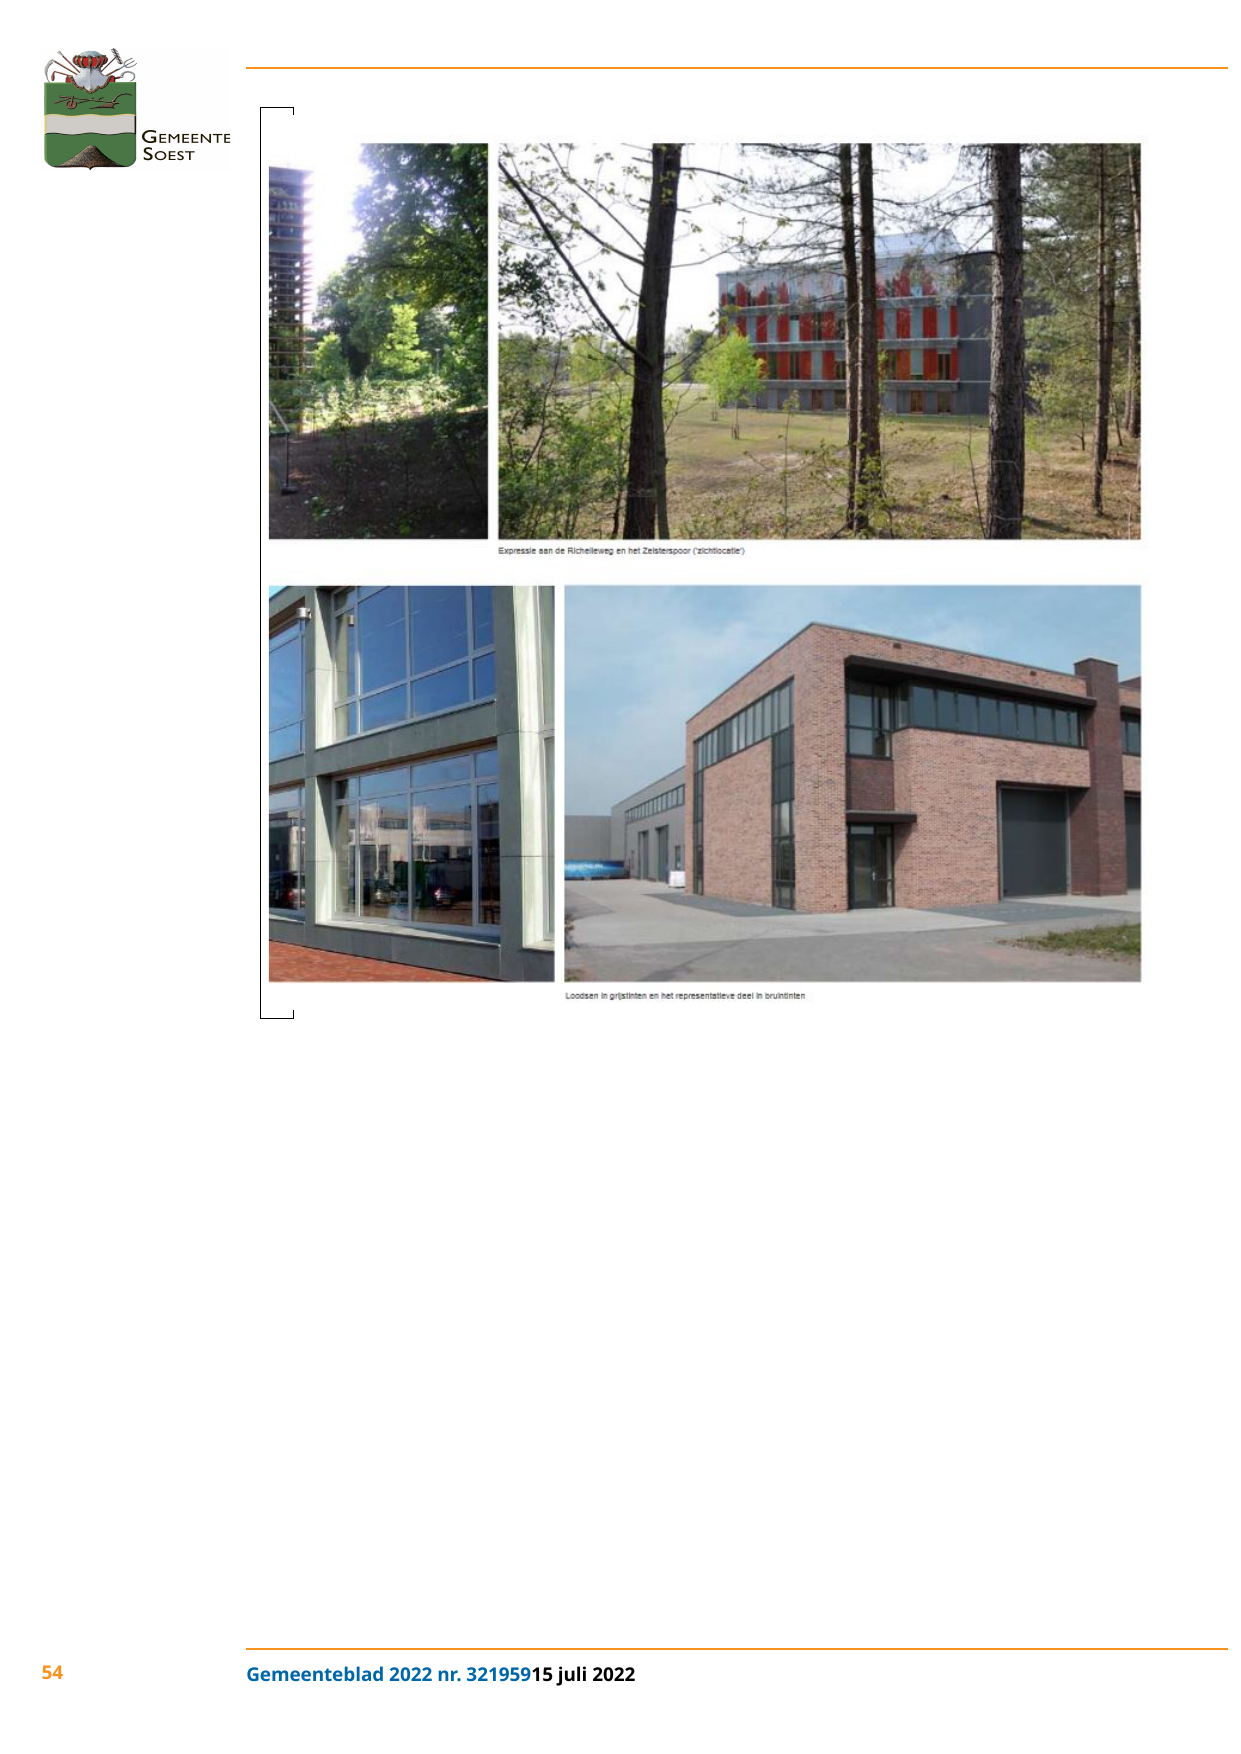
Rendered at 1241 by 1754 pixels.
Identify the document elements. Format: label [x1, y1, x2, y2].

picture [268, 115, 1173, 1010]
picture [41, 47, 231, 172]
